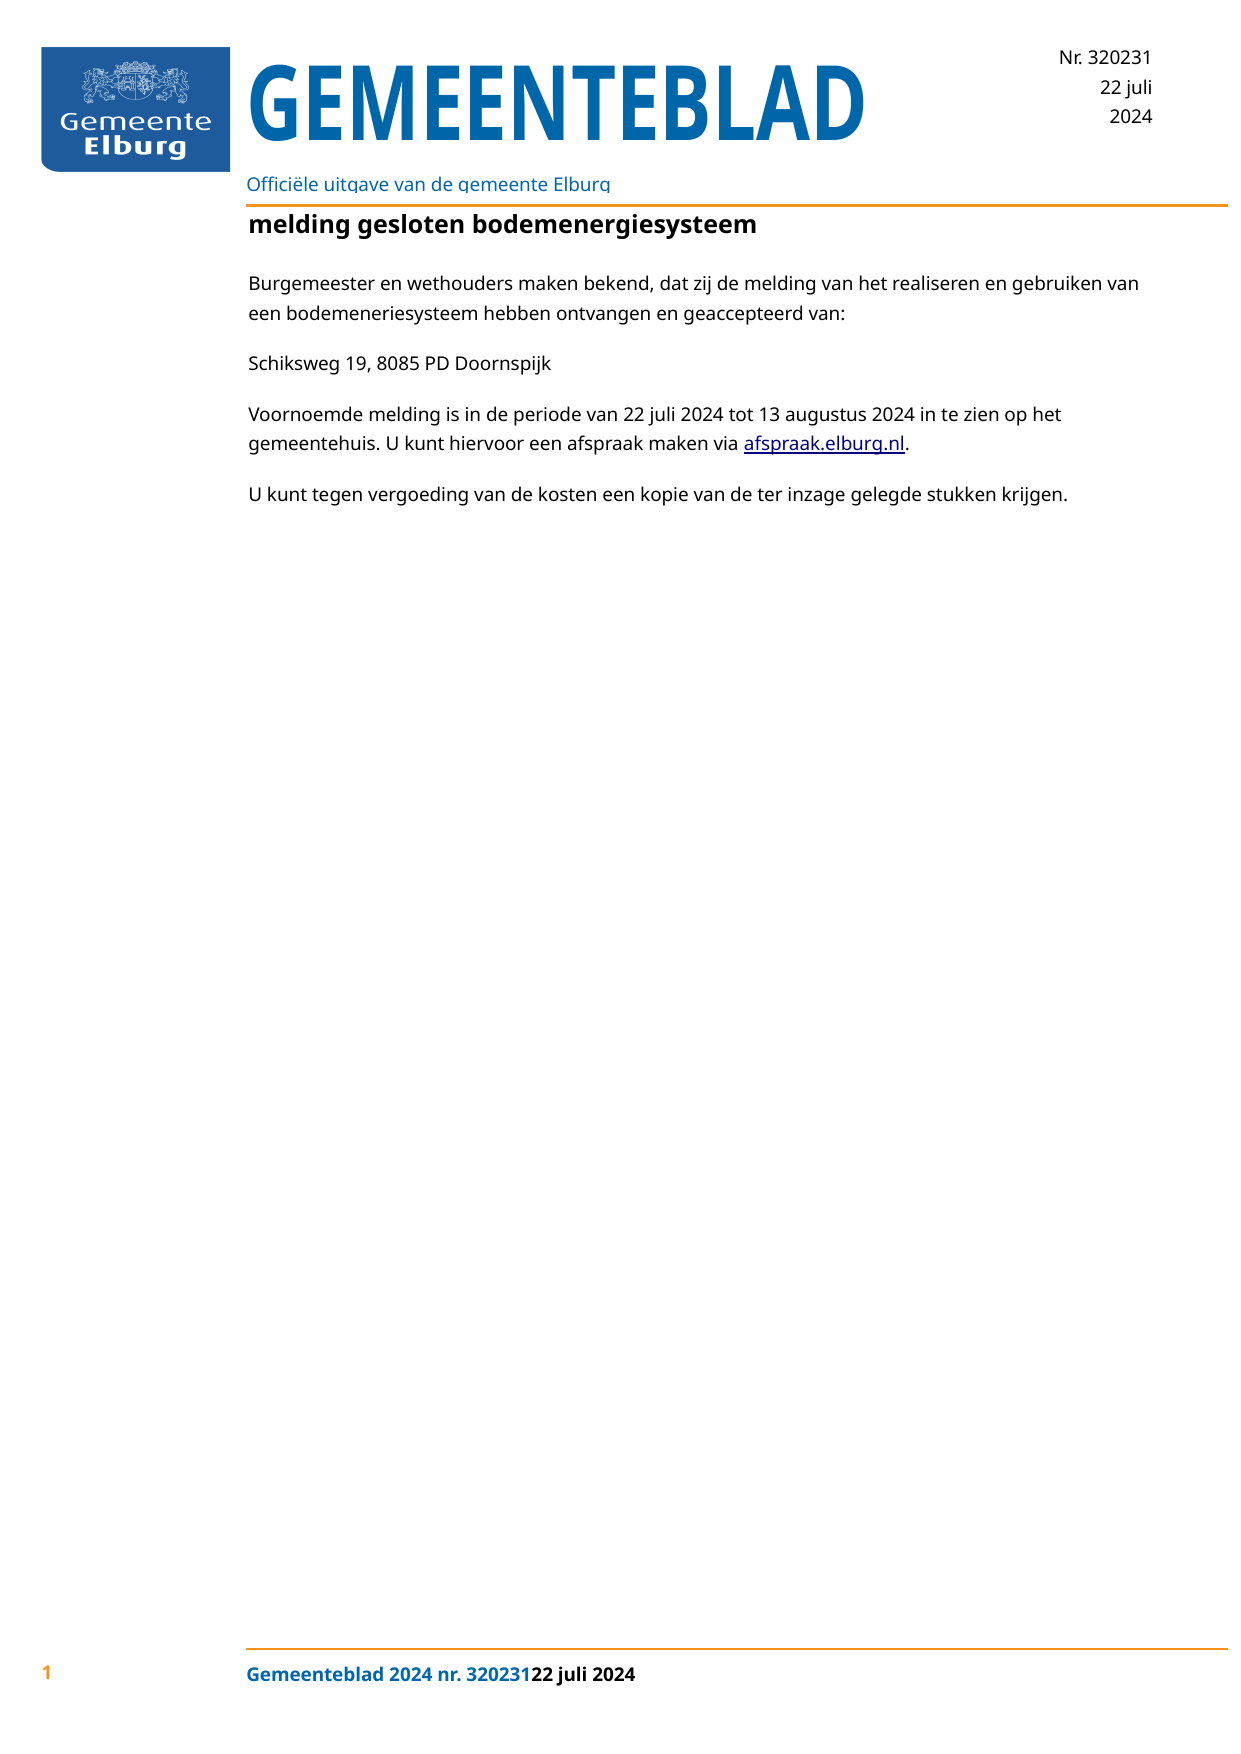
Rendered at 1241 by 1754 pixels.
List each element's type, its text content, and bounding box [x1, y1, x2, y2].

text U kunt tegen vergoeding van de kosten een kopie van de ter inzage gelegde stukken krijgen. [248, 481, 1152, 506]
text Voornoemde melding is in de periode van 22 juli 2024 tot 13 augustus 2024 in te zien op het gemeentehuis. U kunt hiervoor een afspraak maken via afspraak.elburg.nl. [248, 401, 1152, 456]
text Schiksweg 19, 8085 PD Doornspijk [248, 350, 1152, 376]
picture [41, 47, 231, 172]
text Burgemeester en wethouders maken bekend, dat zij de melding van het realiseren en gebruiken van een bodemeneriesysteem hebben ontvangen en geaccepteerd van: [248, 270, 1152, 326]
text melding gesloten bodemenergiesysteem [248, 207, 1152, 241]
